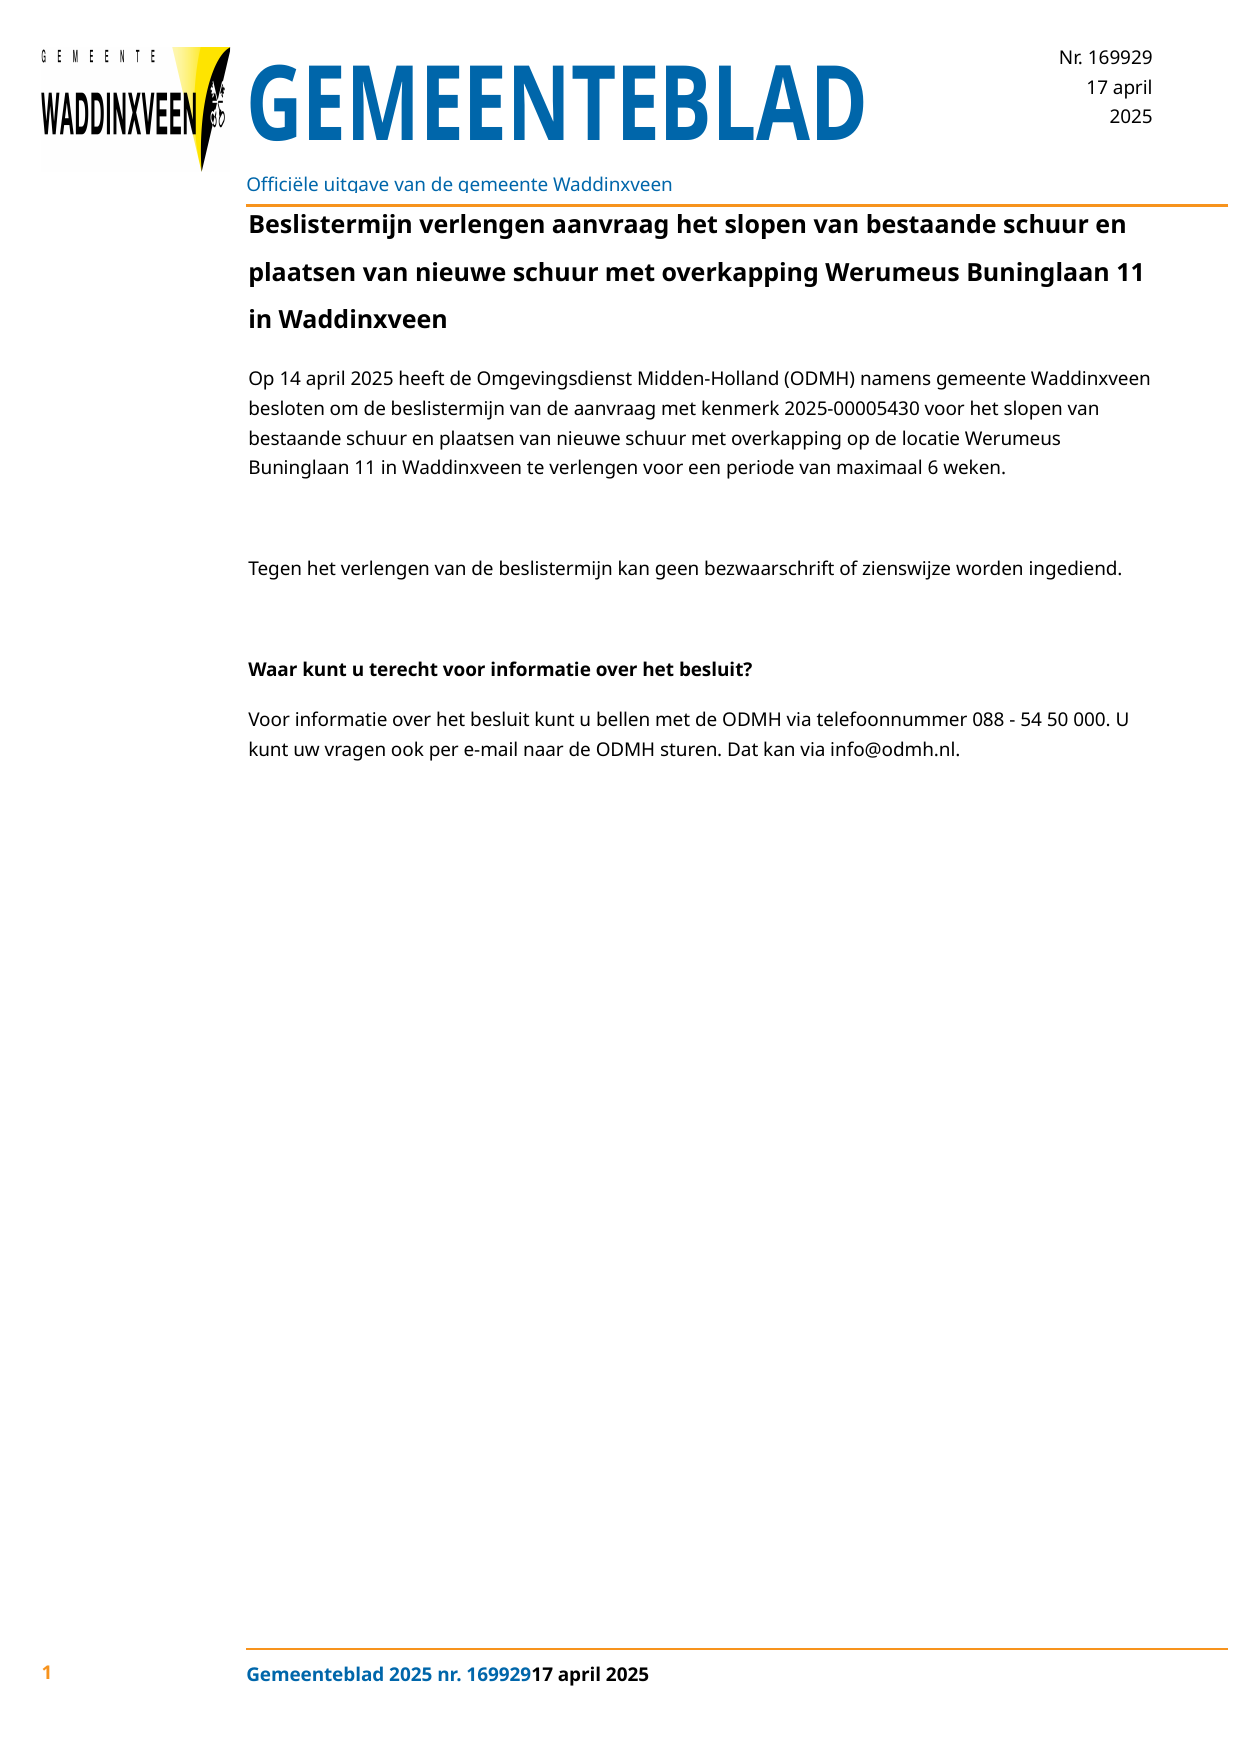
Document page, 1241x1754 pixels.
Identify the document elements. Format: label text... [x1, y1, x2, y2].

text Op 14 april 2025 heeft de Omgevingsdienst Midden-Holland (ODMH) namens gemeente Waddinxveen besloten om de beslistermijn van de aanvraag met kenmerk 2025-00005430 voor het slopen van bestaande schuur en plaatsen van nieuwe schuur met overkapping op de locatie Werumeus Buninglaan 11 in Waddinxveen te verlengen voor een periode van maximaal 6 weken. [248, 366, 1152, 480]
text Waar kunt u terecht voor informatie over het besluit? [248, 656, 1152, 682]
text Tegen het verlengen van de beslistermijn kan geen bezwaarschrift of zienswijze worden ingediend. [248, 555, 1152, 581]
picture [41, 47, 231, 172]
text Voor informatie over het besluit kunt u bellen met de ODMH via telefoonnummer 088 - 54 50 000. U kunt uw vragen ook per e-mail naar de ODMH sturen. Dat kan via info@odmh.nl. [248, 706, 1152, 762]
text Beslistermijn verlengen aanvraag het slopen van bestaande schuur en plaatsen van nieuwe schuur met overkapping Werumeus Buninglaan 11 in Waddinxveen [248, 207, 1152, 336]
